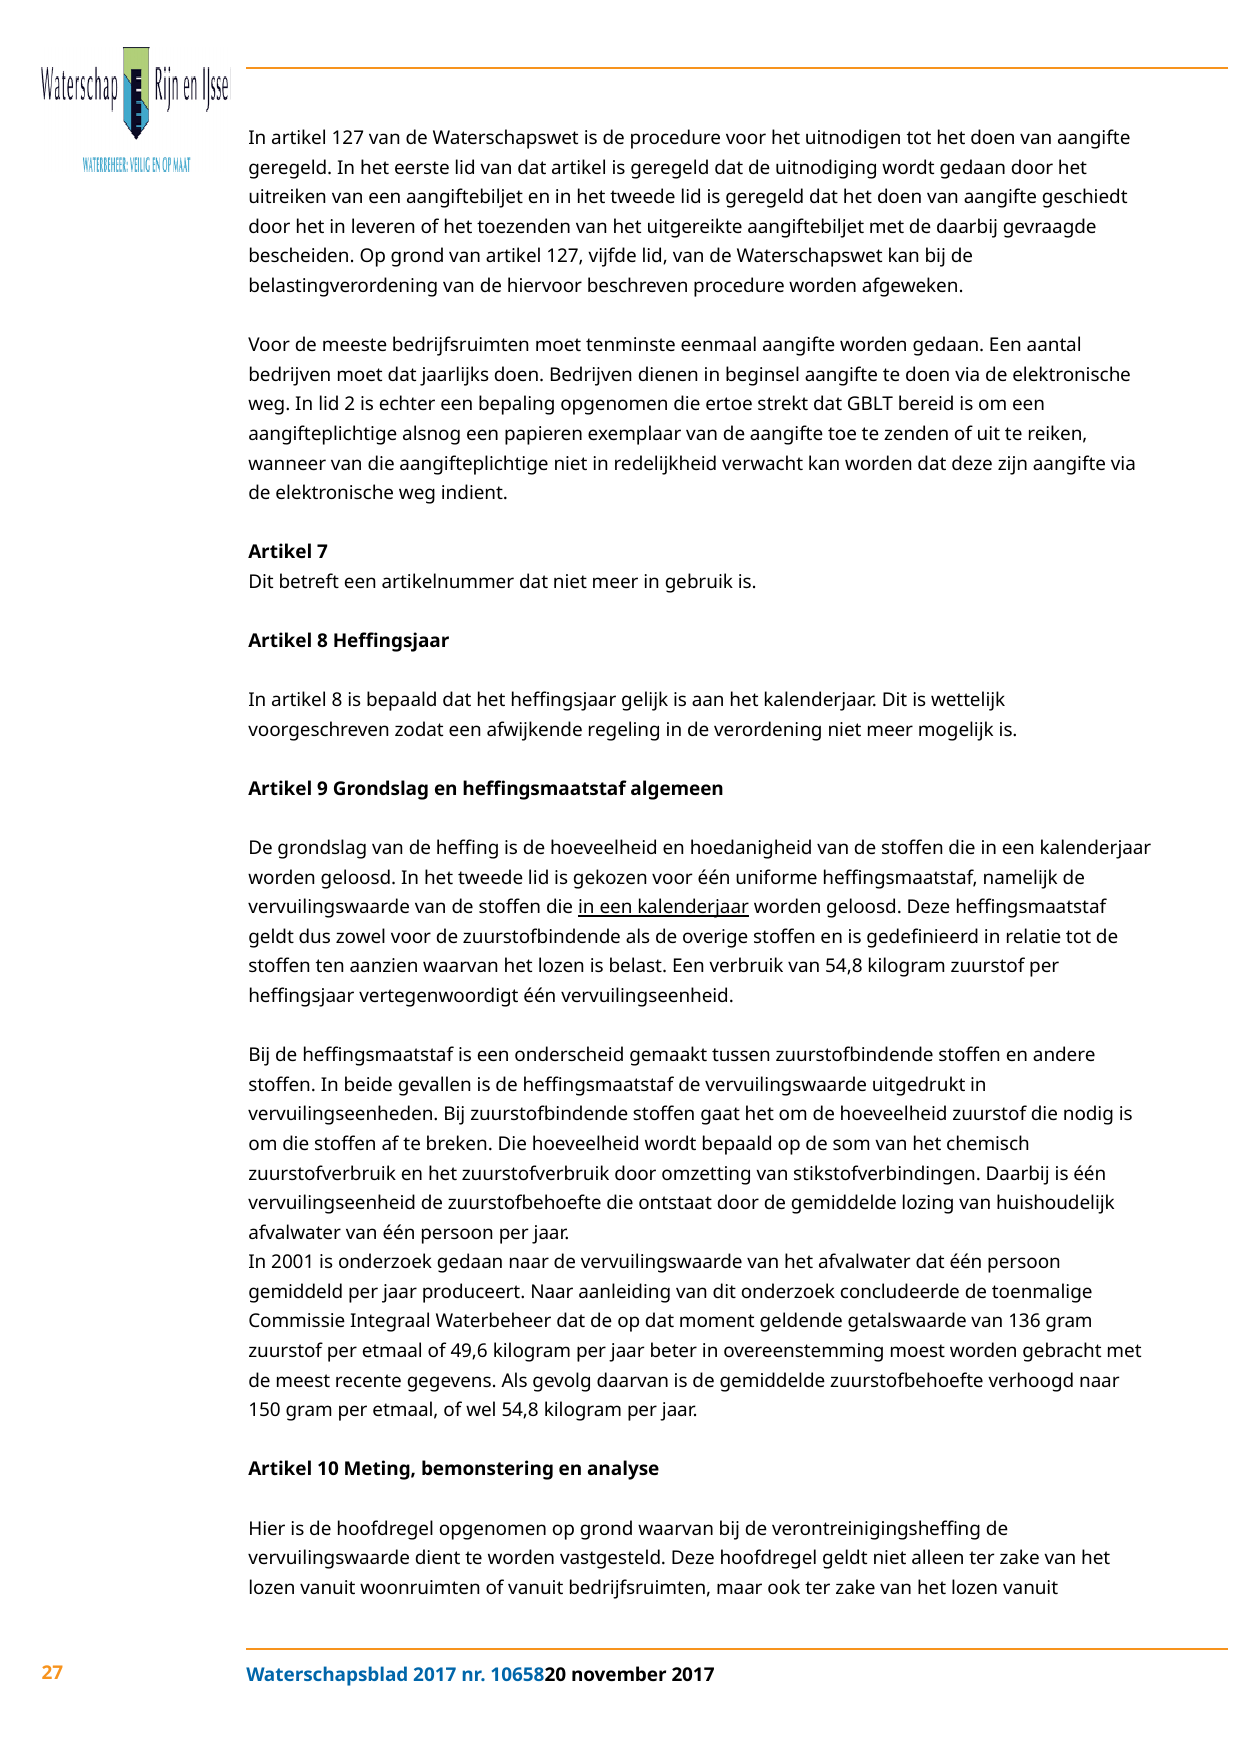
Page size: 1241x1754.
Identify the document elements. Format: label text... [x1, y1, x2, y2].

picture [41, 47, 231, 172]
text In artikel 8 is bepaald dat het heffingsjaar gelijk is aan het kalenderjaar. Dit is wettelijk voorgeschreven zodat een afwijkende regeling in de verordening niet meer mogelijk is. [248, 686, 1152, 742]
text In 2001 is onderzoek gedaan naar de vervuilingswaarde van het afvalwater dat één persoon gemiddeld per jaar produceert. Naar aanleiding van dit onderzoek concludeerde de toenmalige Commissie Integraal Waterbeheer dat de op dat moment geldende getalswaarde van 136 gram zuurstof per etmaal of 49,6 kilogram per jaar beter in overeenstemming moest worden gebracht met de meest recente gegevens. Als gevolg daarvan is de gemiddelde zuurstofbehoefte verhoogd naar 150 gram per etmaal, of wel 54,8 kilogram per jaar. [248, 1248, 1152, 1422]
text Hier is de hoofdregel opgenomen op grond waarvan bij de verontreinigingsheffing de vervuilingswaarde dient te worden vastgesteld. Deze hoofdregel geldt niet alleen ter zake van het lozen vanuit woonruimten of vanuit bedrijfsruimten, maar ook ter zake van het lozen vanuit [248, 1515, 1152, 1600]
text Artikel 8 Heffingsjaar [248, 627, 1152, 653]
text De grondslag van de heffing is de hoeveelheid en hoedanigheid van de stoffen die in een kalenderjaar worden geloosd. In het tweede lid is gekozen voor één uniforme heffingsmaatstaf, namelijk de vervuilingswaarde van de stoffen die in een kalenderjaar worden geloosd. Deze heffingsmaatstaf geldt dus zowel voor de zuurstofbindende als de overige stoffen en is gedefinieerd in relatie tot de stoffen ten aanzien waarvan het lozen is belast. Een verbruik van 54,8 kilogram zuurstof per heffingsjaar vertegenwoordigt één vervuilingseenheid. [248, 834, 1152, 1008]
text Artikel 7 [248, 538, 1152, 564]
text Artikel 10 Meting, bemonstering en analyse [248, 1456, 1152, 1481]
text In artikel 127 van de Waterschapswet is de procedure voor het uitnodigen tot het doen van aangifte geregeld. In het eerste lid van dat artikel is geregeld dat de uitnodiging wordt gedaan door het uitreiken van een aangiftebiljet en in het tweede lid is geregeld dat het doen van aangifte geschiedt door het in leveren of het toezenden van het uitgereikte aangiftebiljet met de daarbij gevraagde bescheiden. Op grond van artikel 127, vijfde lid, van de Waterschapswet kan bij de belastingverordening van de hiervoor beschreven procedure worden afgeweken. [248, 124, 1152, 298]
text Bij de heffingsmaatstaf is een onderscheid gemaakt tussen zuurstofbindende stoffen en andere stoffen. In beide gevallen is de heffingsmaatstaf de vervuilingswaarde uitgedrukt in vervuilingseenheden. Bij zuurstofbindende stoffen gaat het om de hoeveelheid zuurstof die nodig is om die stoffen af te breken. Die hoeveelheid wordt bepaald op de som van het chemisch zuurstofverbruik en het zuurstofverbruik door omzetting van stikstofverbindingen. Daarbij is één vervuilingseenheid de zuurstofbehoefte die ontstaat door de gemiddelde lozing van huishoudelijk afvalwater van één persoon per jaar. [248, 1041, 1152, 1245]
text Dit betreft een artikelnummer dat niet meer in gebruik is. [248, 568, 1152, 594]
text Voor de meeste bedrijfsruimten moet tenminste eenmaal aangifte worden gedaan. Een aantal bedrijven moet dat jaarlijks doen. Bedrijven dienen in beginsel aangifte te doen via de elektronische weg. In lid 2 is echter een bepaling opgenomen die ertoe strekt dat GBLT bereid is om een aangifteplichtige alsnog een papieren exemplaar van de aangifte toe te zenden of uit te reiken, wanneer van die aangifteplichtige niet in redelijkheid verwacht kan worden dat deze zijn aangifte via de elektronische weg indient. [248, 331, 1152, 505]
text Artikel 9 Grondslag en heffingsmaatstaf algemeen [248, 775, 1152, 801]
